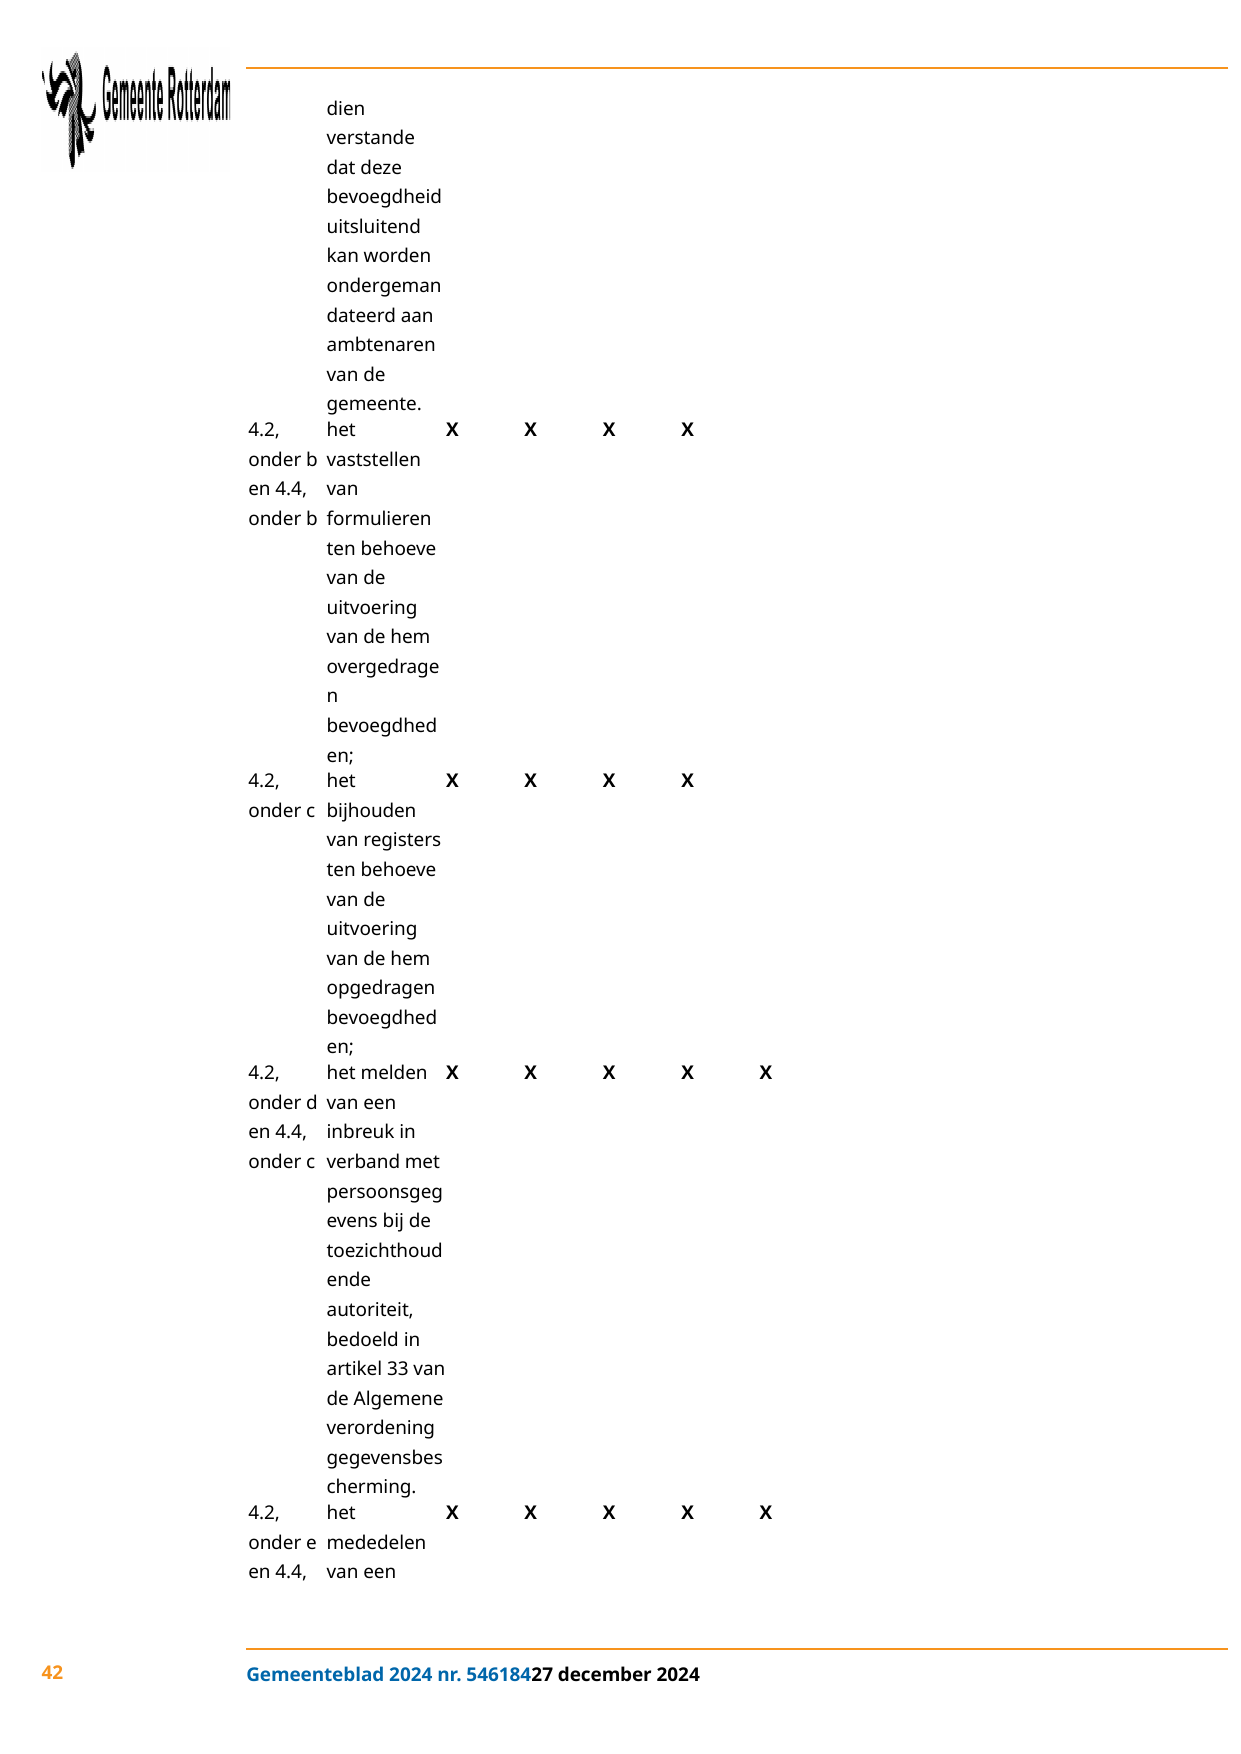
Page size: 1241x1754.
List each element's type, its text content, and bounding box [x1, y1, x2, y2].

table_cell [1073, 1499, 1152, 1584]
table_cell [838, 416, 916, 767]
table_cell [995, 416, 1073, 767]
table_cell [1073, 416, 1152, 767]
table_cell X [603, 1499, 681, 1584]
table_cell X [681, 1499, 759, 1584]
table_cell X [524, 1060, 603, 1499]
table_cell [1073, 95, 1152, 416]
table_cell [916, 768, 995, 1059]
table_cell dien verstande dat deze bevoegdheid uitsluitend kan worden ondergemandateerd aan ambtenaren van de gemeente. [326, 95, 446, 416]
table_cell X [524, 416, 603, 767]
table_cell [838, 1060, 916, 1499]
table_cell X [446, 768, 524, 1059]
table_cell 4.2, onder e en 4.4, [248, 1499, 326, 1584]
table_cell X [524, 1499, 603, 1584]
table_cell [446, 95, 524, 416]
table_cell X [446, 1060, 524, 1499]
table_cell 4.2, onder b en 4.4, onder b [248, 416, 326, 767]
table_cell 4.2, onder c [248, 768, 326, 1059]
table_cell het mededelen van een [326, 1499, 446, 1584]
table_cell [838, 95, 916, 416]
table_cell [759, 416, 838, 767]
table_cell [916, 95, 995, 416]
table_cell [248, 95, 326, 416]
table_cell [916, 416, 995, 767]
picture [41, 47, 231, 172]
table_cell [603, 95, 681, 416]
table_cell X [681, 768, 759, 1059]
table_cell [995, 1060, 1073, 1499]
table_cell 4.2, onder d en 4.4, onder c [248, 1060, 326, 1499]
table_cell [1073, 768, 1152, 1059]
table_cell [838, 768, 916, 1059]
table_cell het melden van een inbreuk in verband met persoonsgegevens bij de toezichthoudende autoriteit, bedoeld in artikel 33 van de Algemene verordening gegevensbescherming. [326, 1060, 446, 1499]
table_cell X [603, 416, 681, 767]
table_cell X [446, 1499, 524, 1584]
table_cell [681, 95, 759, 416]
table_cell [995, 1499, 1073, 1584]
table_cell X [759, 1499, 838, 1584]
table_cell [838, 1499, 916, 1584]
table_cell [916, 1060, 995, 1499]
table_cell [995, 95, 1073, 416]
table_cell [916, 1499, 995, 1584]
table_cell X [681, 1060, 759, 1499]
table_cell [759, 95, 838, 416]
table_cell X [759, 1060, 838, 1499]
table_cell [524, 95, 603, 416]
table_cell X [446, 416, 524, 767]
table_cell X [681, 416, 759, 767]
table_cell het vaststellen van formulieren ten behoeve van de uitvoering van de hem overgedragen bevoegdheden; [326, 416, 446, 767]
table_cell [1073, 1060, 1152, 1499]
table_cell X [524, 768, 603, 1059]
table_cell X [603, 768, 681, 1059]
table_cell X [603, 1060, 681, 1499]
table_cell [759, 768, 838, 1059]
table_cell het bijhouden van registers ten behoeve van de uitvoering van de hem opgedragen bevoegdheden; [326, 768, 446, 1059]
table_cell [995, 768, 1073, 1059]
